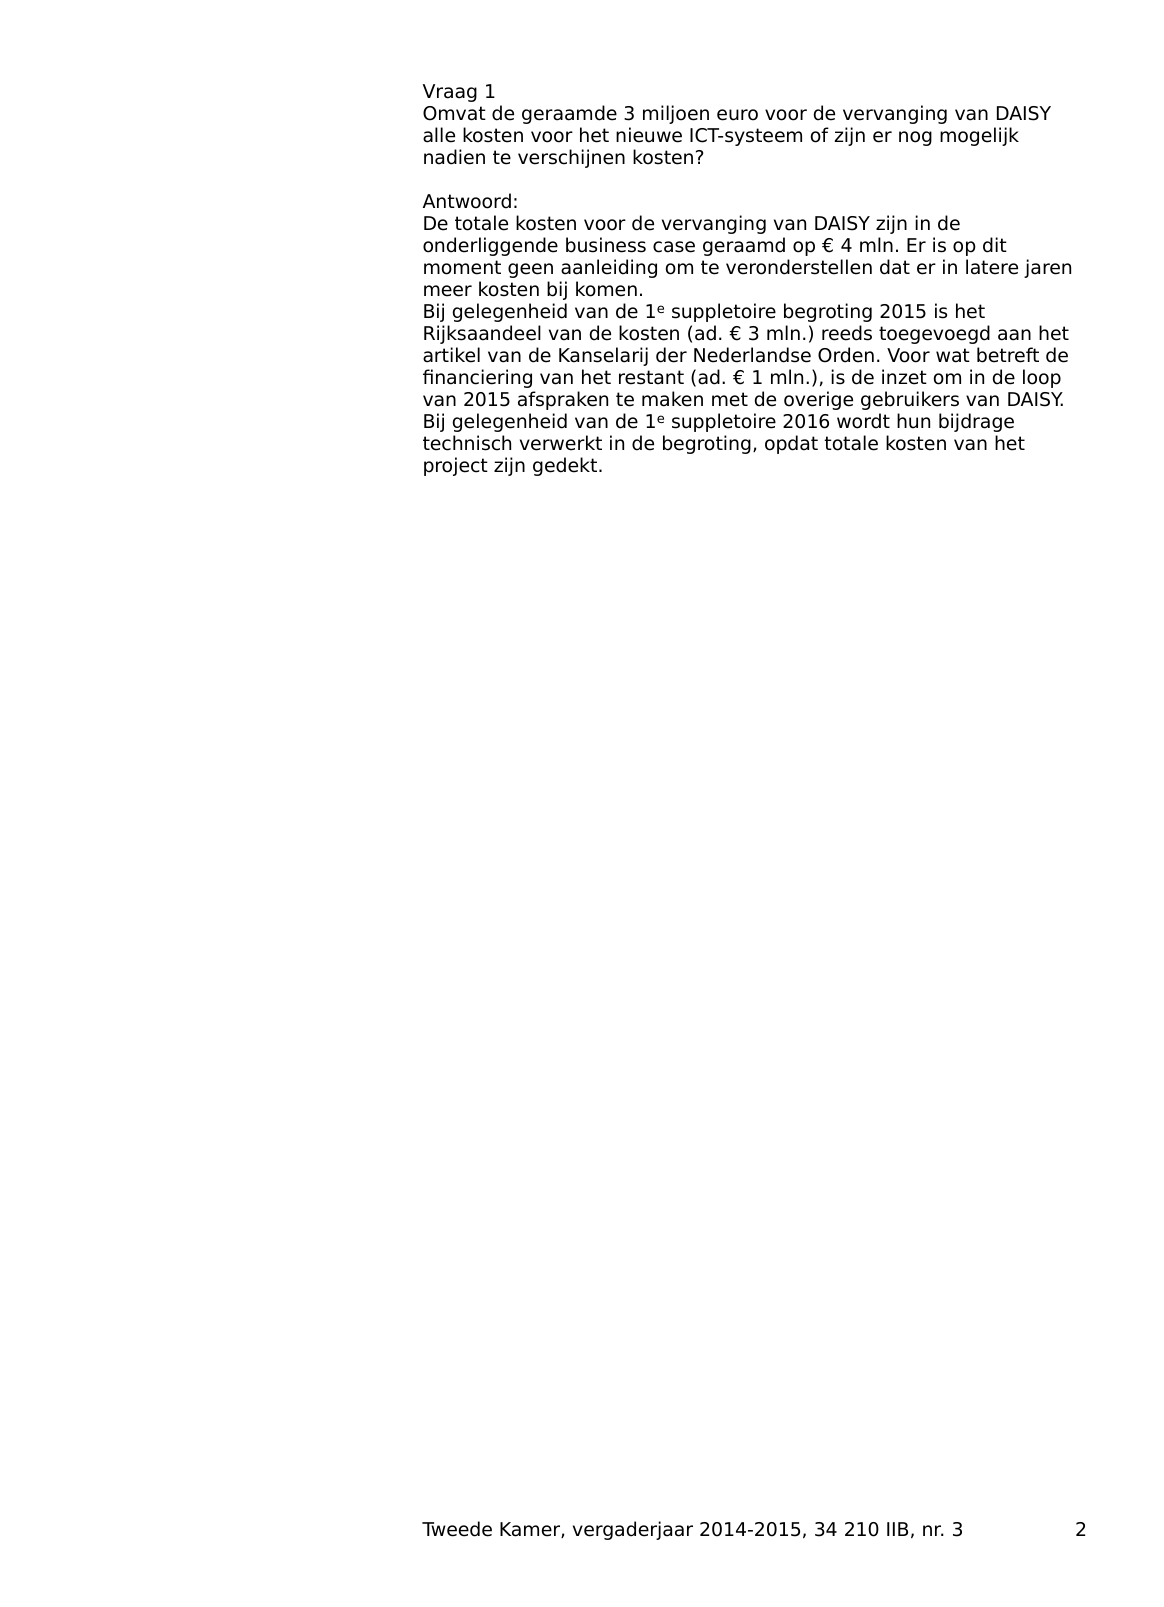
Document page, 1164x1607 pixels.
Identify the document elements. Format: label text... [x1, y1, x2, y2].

text Bij gelegenheid van de 1e suppletoire begroting 2015 is het Rijksaandeel van de kosten (ad. € 3 mln.) reeds toegevoegd aan het artikel van de Kanselarij der Nederlandse Orden. Voor wat betreft de financiering van het restant (ad. € 1 mln.), is de inzet om in de loop van 2015 afspraken te maken met de overige gebruikers van DAISY. Bij gelegenheid van de 1e suppletoire 2016 wordt hun bijdrage technisch verwerkt in de begroting, opdat totale kosten van het project zijn gedekt. [422, 301, 1087, 477]
text Omvat de geraamde 3 miljoen euro voor de vervanging van DAISY alle kosten voor het nieuwe ICT-systeem of zijn er nog mogelijk nadien te verschijnen kosten? [422, 103, 1087, 169]
text Antwoord: [422, 191, 1087, 213]
text De totale kosten voor de vervanging van DAISY zijn in de onderliggende business case geraamd op € 4 mln. Er is op dit moment geen aanleiding om te veronderstellen dat er in latere jaren meer kosten bij komen. [422, 213, 1087, 301]
text Vraag 1 [422, 81, 1087, 103]
